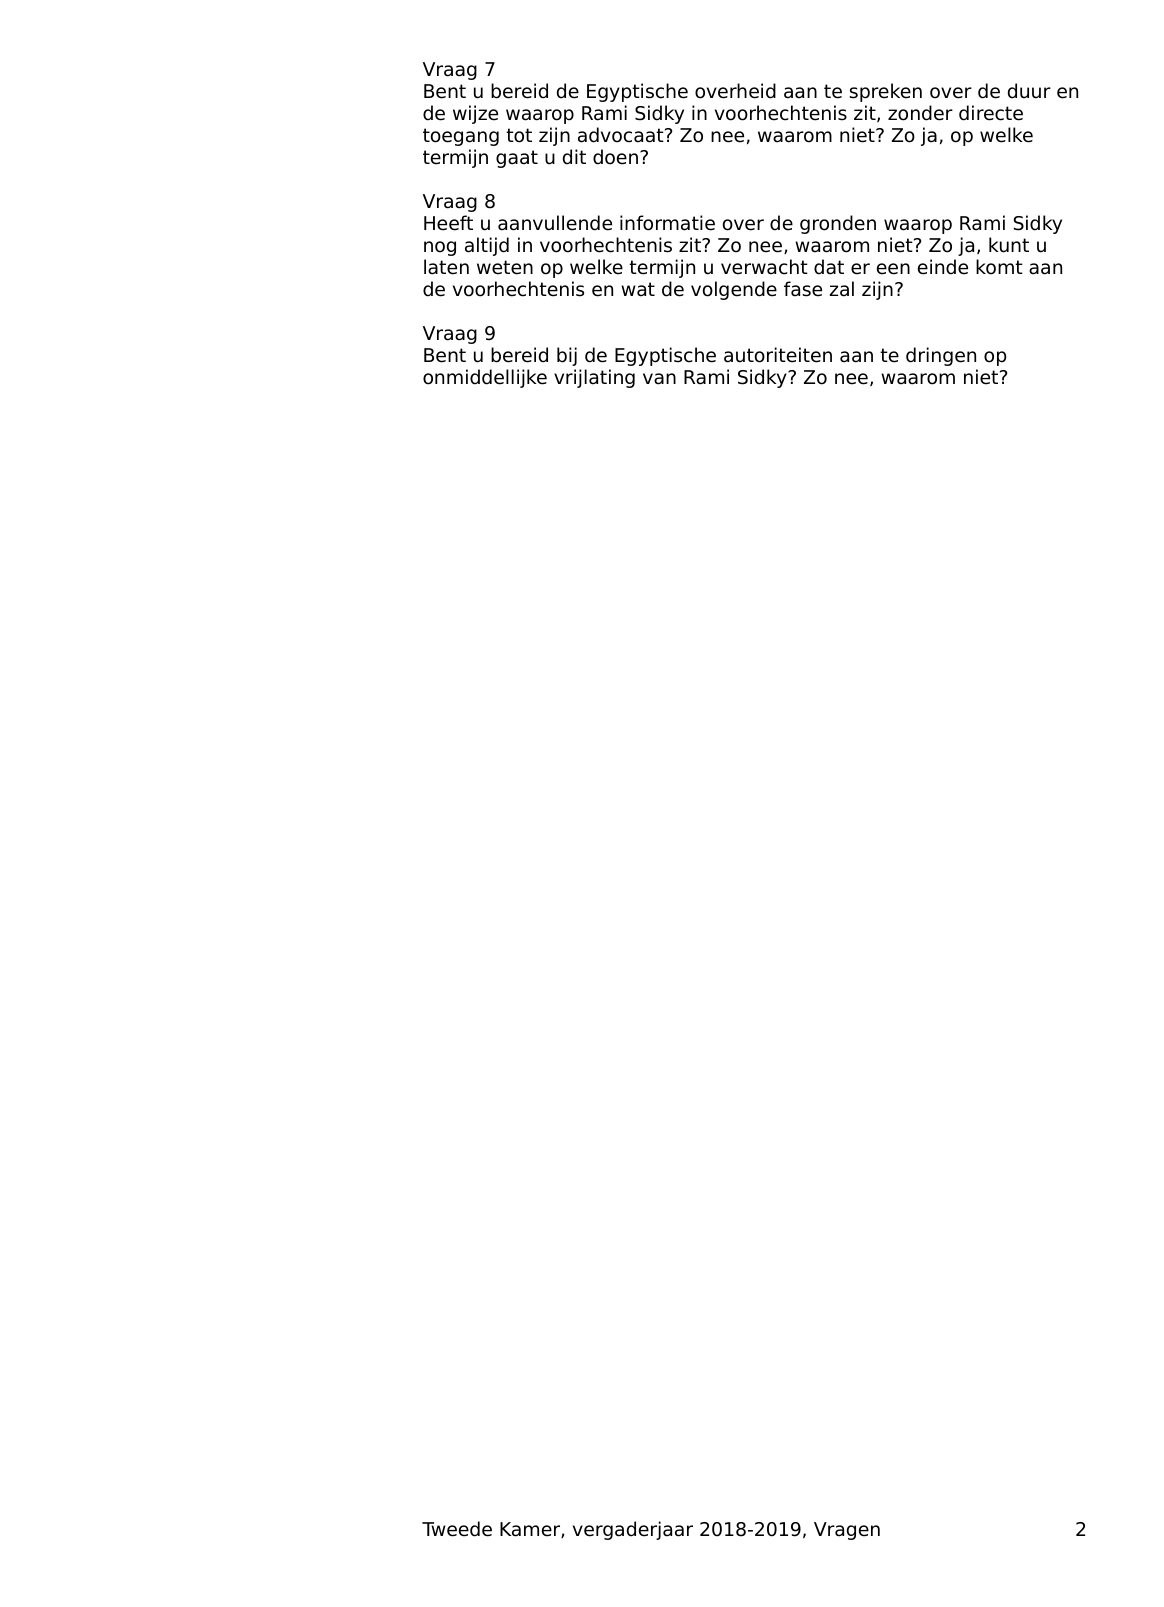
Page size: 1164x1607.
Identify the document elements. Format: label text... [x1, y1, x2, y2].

text Vraag 8 [422, 191, 1087, 213]
text Bent u bereid de Egyptische overheid aan te spreken over de duur en de wijze waarop Rami Sidky in voorhechtenis zit, zonder directe toegang tot zijn advocaat? Zo nee, waarom niet? Zo ja, op welke termijn gaat u dit doen? [422, 81, 1087, 169]
text Vraag 7 [422, 59, 1087, 81]
text Vraag 9 [422, 323, 1087, 345]
text Bent u bereid bij de Egyptische autoriteiten aan te dringen op onmiddellijke vrijlating van Rami Sidky? Zo nee, waarom niet? [422, 345, 1087, 389]
text Heeft u aanvullende informatie over de gronden waarop Rami Sidky nog altijd in voorhechtenis zit? Zo nee, waarom niet? Zo ja, kunt u laten weten op welke termijn u verwacht dat er een einde komt aan de voorhechtenis en wat de volgende fase zal zijn? [422, 213, 1087, 301]
